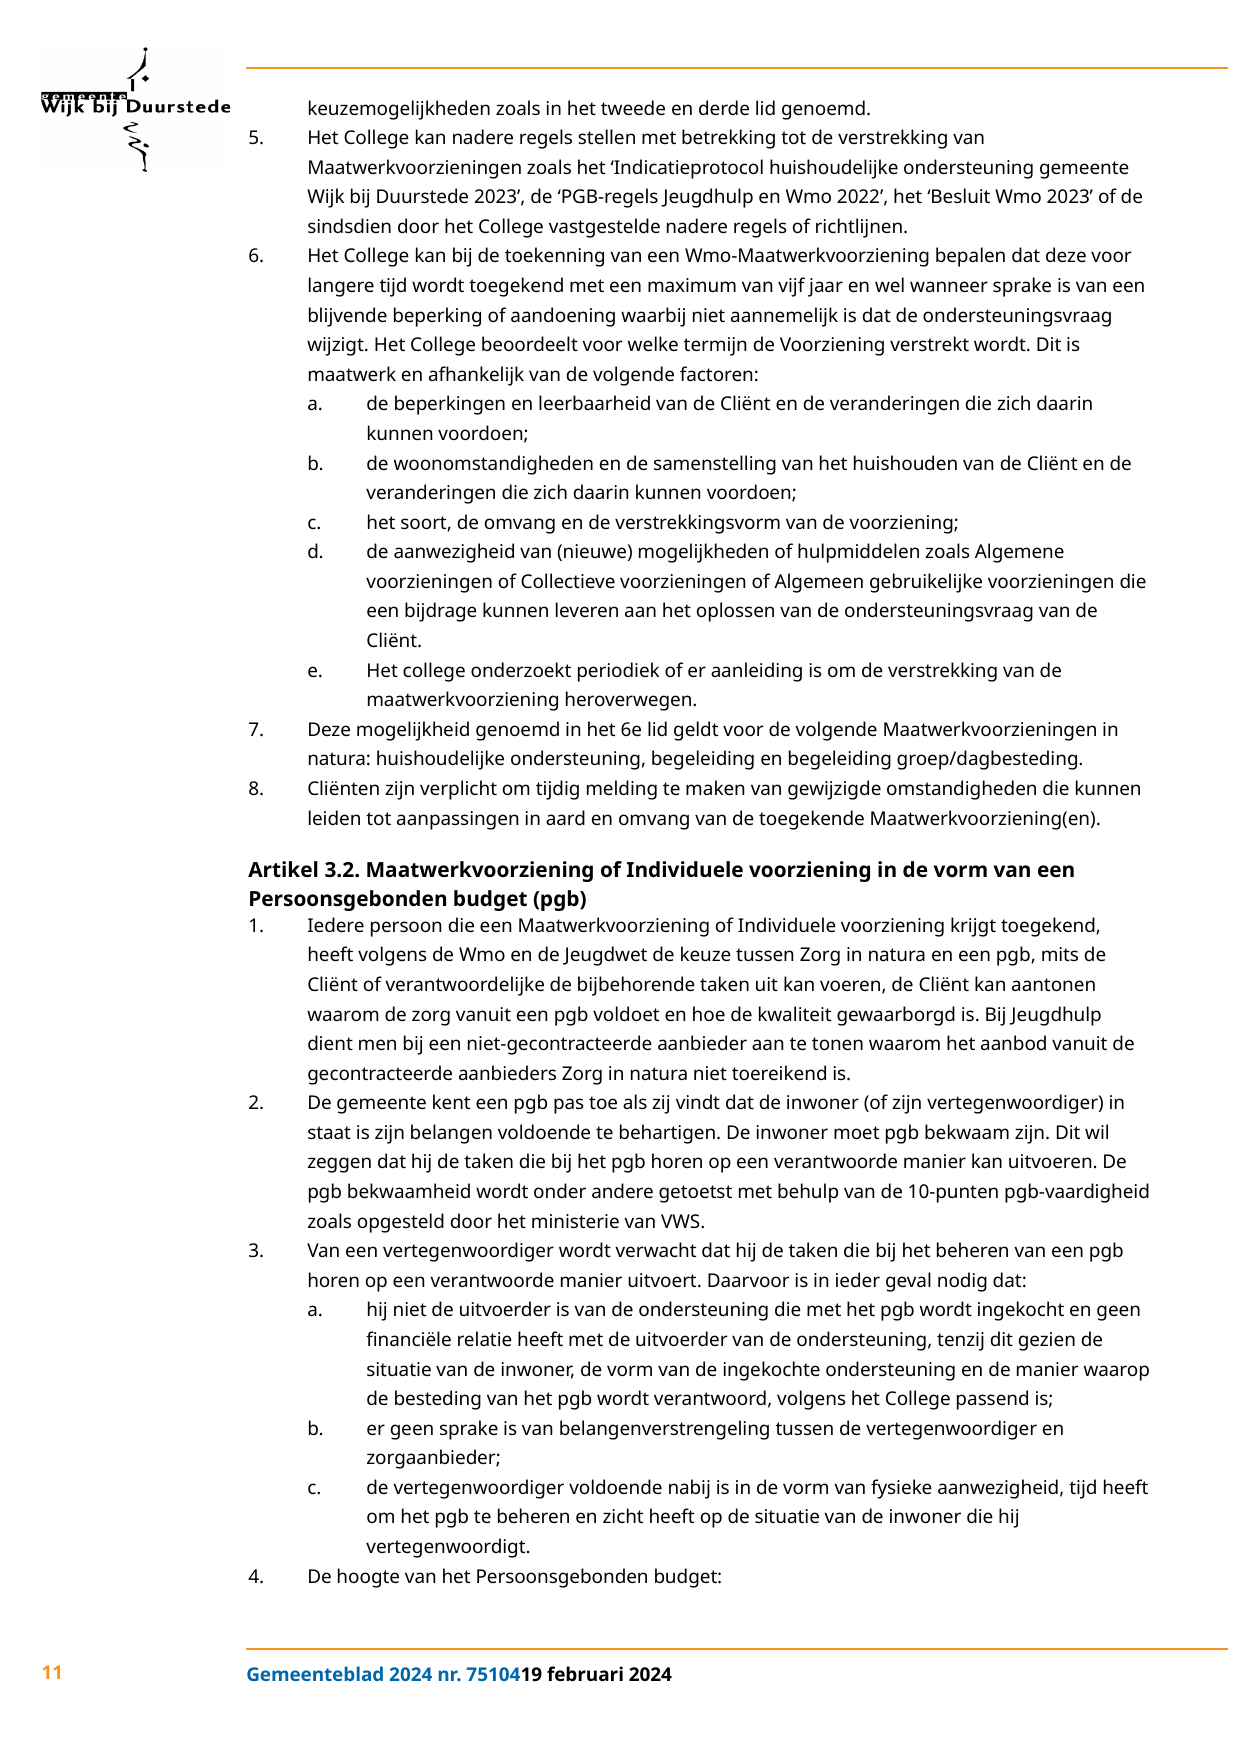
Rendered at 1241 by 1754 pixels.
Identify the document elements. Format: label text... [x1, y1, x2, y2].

list keuzemogelijkheden zoals in het tweede en derde lid genoemd. [248, 95, 1152, 121]
list het soort, de omvang en de verstrekkingsvorm van de voorziening; [307, 509, 1152, 535]
list De hoogte van het Persoonsgebonden budget: [248, 1563, 1152, 1589]
list de aanwezigheid van (nieuwe) mogelijkheden of hulpmiddelen zoals Algemene voorzieningen of Collectieve voorzieningen of Algemeen gebruikelijke voorzieningen die een bijdrage kunnen leveren aan het oplossen van de ondersteuningsvraag van de Cliënt. [307, 538, 1152, 653]
list Het College kan nadere regels stellen met betrekking tot de verstrekking van Maatwerkvoorzieningen zoals het ‘Indicatieprotocol huishoudelijke ondersteuning gemeente Wijk bij Duurstede 2023’, de ‘PGB-regels Jeugdhulp en Wmo 2022’, het ‘Besluit Wmo 2023’ of de sindsdien door het College vastgestelde nadere regels of richtlijnen. [248, 124, 1152, 239]
list De gemeente kent een pgb pas toe als zij vindt dat de inwoner (of zijn vertegenwoordiger) in staat is zijn belangen voldoende te behartigen. De inwoner moet pgb bekwaam zijn. Dit wil zeggen dat hij de taken die bij het pgb horen op een verantwoorde manier kan uitvoeren. De pgb bekwaamheid wordt onder andere getoetst met behulp van de 10-punten pgb-vaardigheid zoals opgesteld door het ministerie van VWS. [248, 1089, 1152, 1234]
list Iedere persoon die een Maatwerkvoorziening of Individuele voorziening krijgt toegekend, heeft volgens de Wmo en de Jeugdwet de keuze tussen Zorg in natura en een pgb, mits de Cliënt of verantwoordelijke de bijbehorende taken uit kan voeren, de Cliënt kan aantonen waarom de zorg vanuit een pgb voldoet en hoe de kwaliteit gewaarborgd is. Bij Jeugdhulp dient men bij een niet-gecontracteerde aanbieder aan te tonen waarom het aanbod vanuit de gecontracteerde aanbieders Zorg in natura niet toereikend is. [248, 912, 1152, 1086]
picture [41, 47, 231, 172]
list de woonomstandigheden en de samenstelling van het huishouden van de Cliënt en de veranderingen die zich daarin kunnen voordoen; [307, 450, 1152, 505]
list Deze mogelijkheid genoemd in het 6e lid geldt voor de volgende Maatwerkvoorzieningen in natura: huishoudelijke ondersteuning, begeleiding en begeleiding groep/dagbesteding. [248, 716, 1152, 771]
list de vertegenwoordiger voldoende nabij is in de vorm van fysieke aanwezigheid, tijd heeft om het pgb te beheren en zicht heeft op de situatie van de inwoner die hij vertegenwoordigt. [307, 1474, 1152, 1559]
list Het College kan bij de toekenning van een Wmo-Maatwerkvoorziening bepalen dat deze voor langere tijd wordt toegekend met een maximum van vijf jaar en wel wanneer sprake is van een blijvende beperking of aandoening waarbij niet aannemelijk is dat de ondersteuningsvraag wijzigt. Het College beoordeelt voor welke termijn de Voorziening verstrekt wordt. Dit is maatwerk en afhankelijk van de volgende factoren: [248, 243, 1152, 387]
list hij niet de uitvoerder is van de ondersteuning die met het pgb wordt ingekocht en geen financiële relatie heeft met de uitvoerder van de ondersteuning, tenzij dit gezien de situatie van de inwoner, de vorm van de ingekochte ondersteuning en de manier waarop de besteding van het pgb wordt verantwoord, volgens het College passend is; [307, 1297, 1152, 1411]
list Het college onderzoekt periodiek of er aanleiding is om de verstrekking van de maatwerkvoorziening heroverwegen. [307, 657, 1152, 712]
list er geen sprake is van belangenverstrengeling tussen de vertegenwoordiger en zorgaanbieder; [307, 1415, 1152, 1470]
list Van een vertegenwoordiger wordt verwacht dat hij de taken die bij het beheren van een pgb horen op een verantwoorde manier uitvoert. Daarvoor is in ieder geval nodig dat: [248, 1237, 1152, 1293]
list de beperkingen en leerbaarheid van de Cliënt en de veranderingen die zich daarin kunnen voordoen; [307, 391, 1152, 446]
text Artikel 3.2. Maatwerkvoorziening of Individuele voorziening in de vorm van een Persoonsgebonden budget (pgb) [248, 855, 1152, 912]
list Cliënten zijn verplicht om tijdig melding te maken van gewijzigde omstandigheden die kunnen leiden tot aanpassingen in aard en omvang van de toegekende Maatwerkvoorziening(en). [248, 775, 1152, 831]
